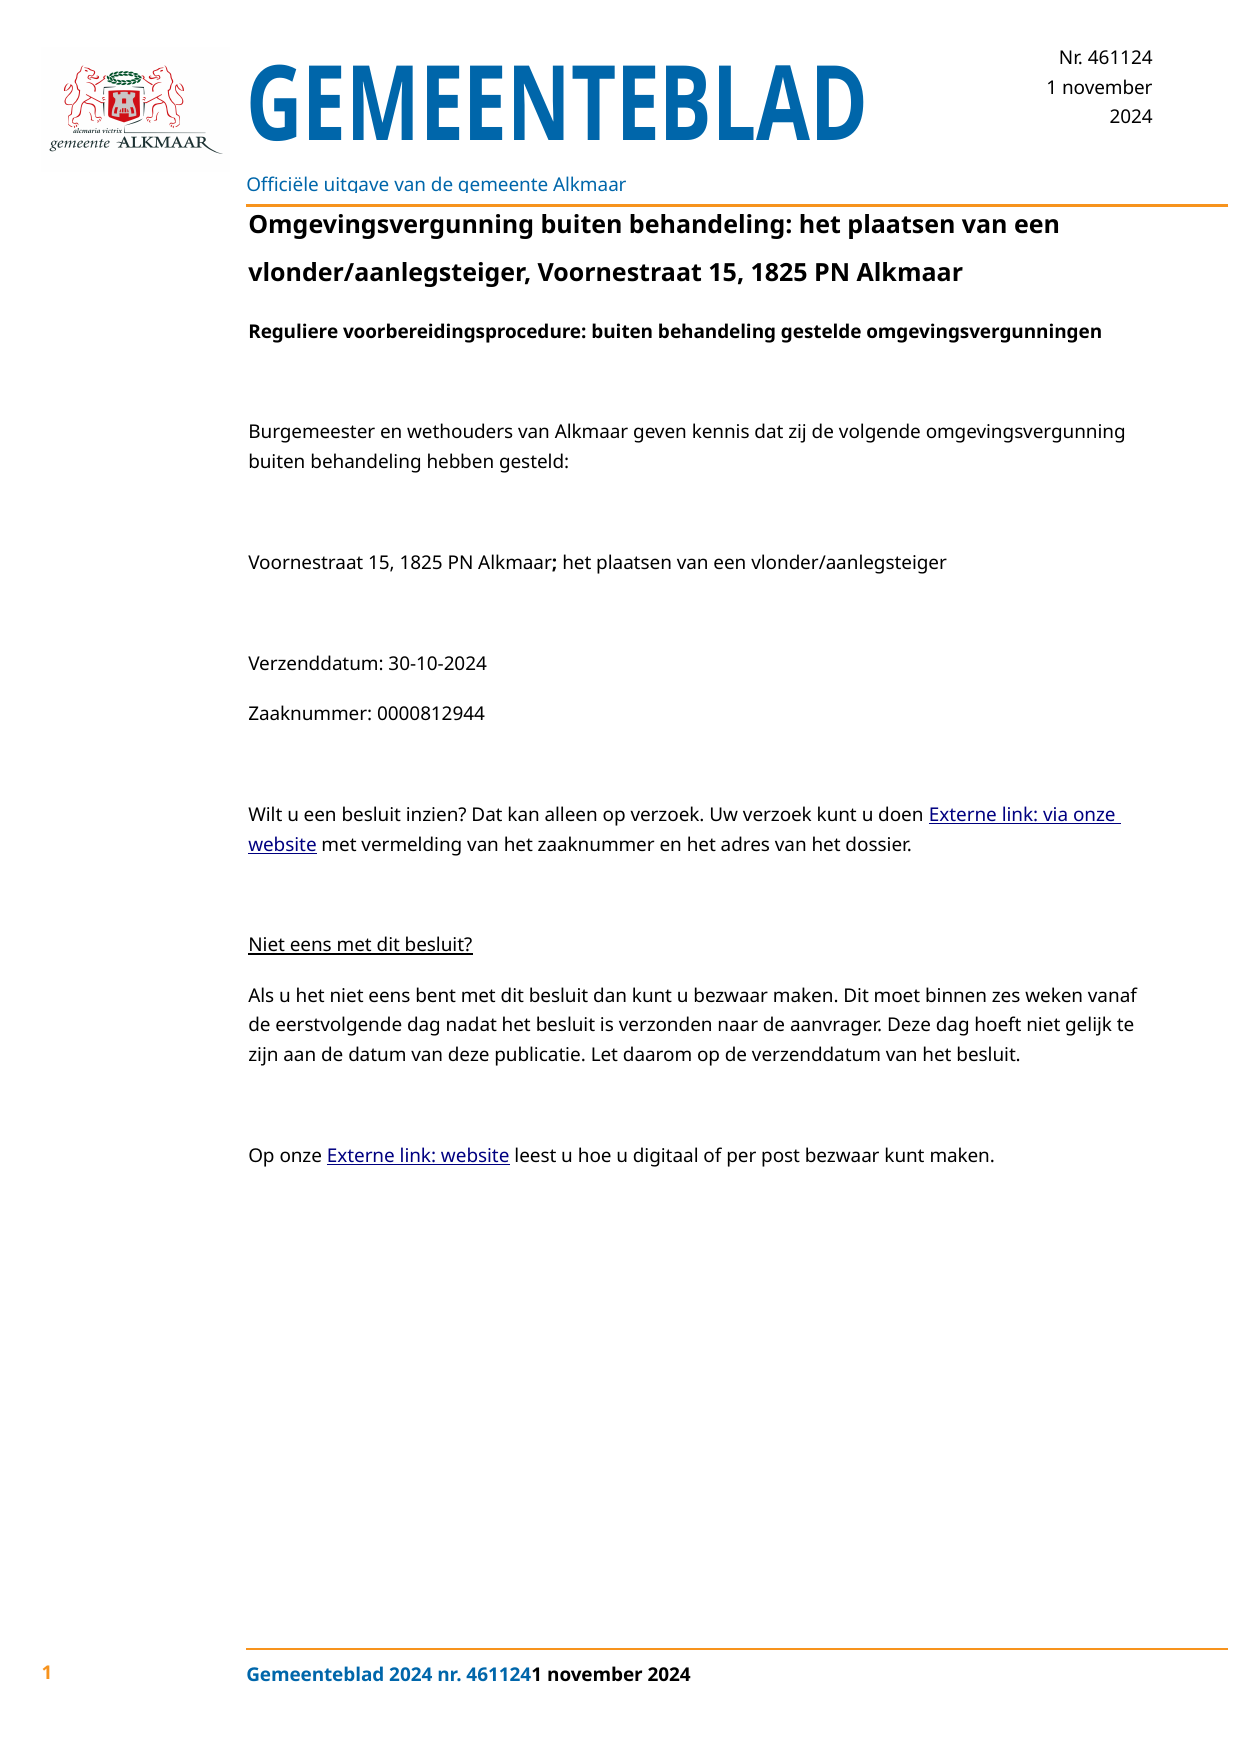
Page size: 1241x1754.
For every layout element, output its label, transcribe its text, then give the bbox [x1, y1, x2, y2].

text Op onze Externe link: website leest u hoe u digitaal of per post bezwaar kunt maken. [248, 1142, 1152, 1168]
text Voornestraat 15, 1825 PN Alkmaar; het plaatsen van een vlonder/aanlegsteiger [248, 549, 1152, 575]
text Burgemeester en wethouders van Alkmaar geven kennis dat zij de volgende omgevingsvergunning buiten behandeling hebben gesteld: [248, 419, 1152, 474]
text Niet eens met dit besluit? [248, 932, 1152, 957]
text Reguliere voorbereidingsprocedure: buiten behandeling gestelde omgevingsvergunningen [248, 318, 1152, 344]
text Wilt u een besluit inzien? Dat kan alleen op verzoek. Uw verzoek kunt u doen Externe link: via onze website met vermelding van het zaaknummer en het adres van het dossier. [248, 801, 1152, 857]
text Omgevingsvergunning buiten behandeling: het plaatsen van een vlonder/aanlegsteiger, Voornestraat 15, 1825 PN Alkmaar [248, 207, 1152, 288]
picture [41, 47, 231, 172]
text Zaaknummer: 0000812944 [248, 700, 1152, 726]
text Verzenddatum: 30-10-2024 [248, 650, 1152, 676]
text Als u het niet eens bent met dit besluit dan kunt u bezwaar maken. Dit moet binnen zes weken vanaf de eerstvolgende dag nadat het besluit is verzonden naar de aanvrager. Deze dag hoeft niet gelijk te zijn aan de datum van deze publicatie. Let daarom op de verzenddatum van het besluit. [248, 982, 1152, 1067]
